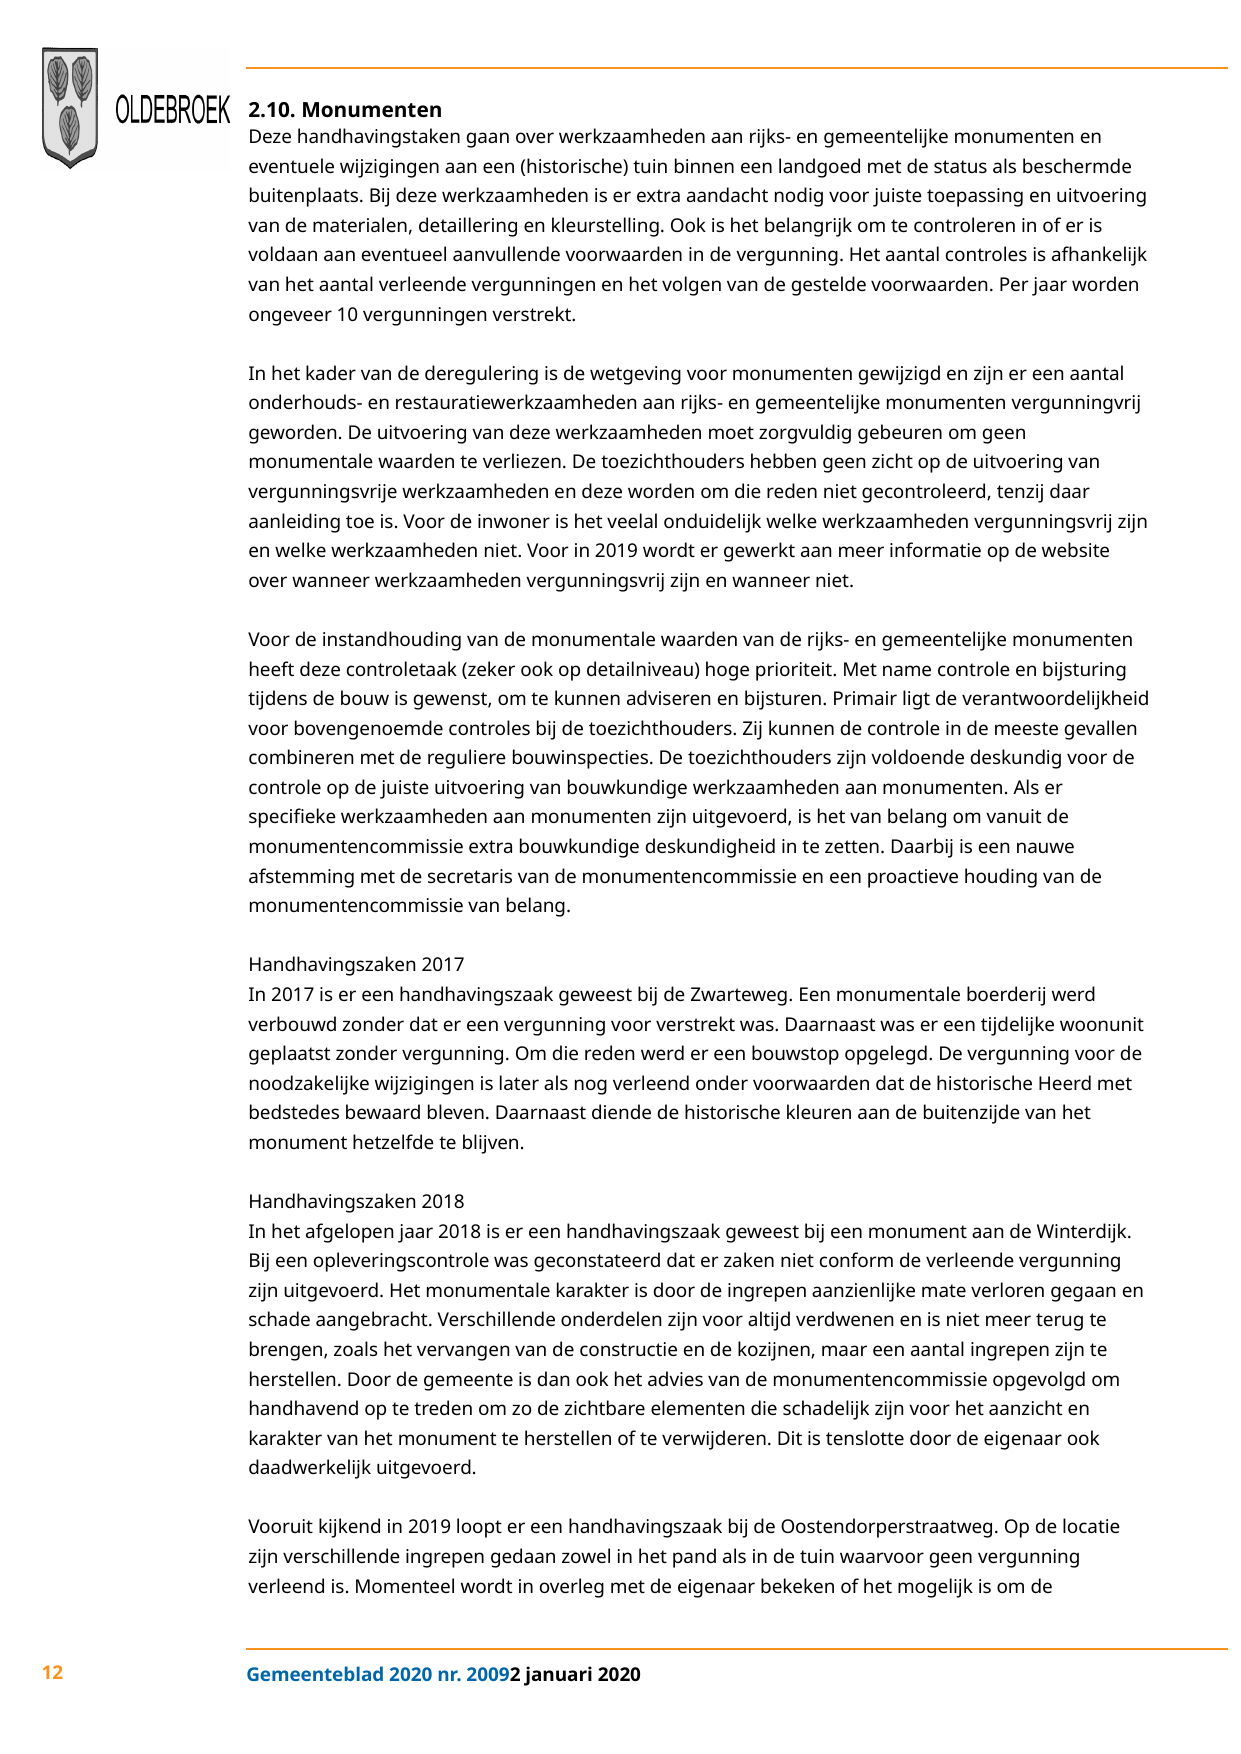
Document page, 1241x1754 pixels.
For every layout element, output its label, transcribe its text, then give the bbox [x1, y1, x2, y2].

text Vooruit kijkend in 2019 loopt er een handhavingszaak bij de Oostendorperstraatweg. Op de locatie zijn verschillende ingrepen gedaan zowel in het pand als in de tuin waarvoor geen vergunning verleend is. Momenteel wordt in overleg met de eigenaar bekeken of het mogelijk is om de [248, 1514, 1152, 1598]
text In het kader van de deregulering is de wetgeving voor monumenten gewijzigd en zijn er een aantal onderhouds- en restauratiewerkzaamheden aan rijks- en gemeentelijke monumenten vergunningvrij geworden. De uitvoering van deze werkzaamheden moet zorgvuldig gebeuren om geen monumentale waarden te verliezen. De toezichthouders hebben geen zicht op de uitvoering van vergunningsvrije werkzaamheden en deze worden om die reden niet gecontroleerd, tenzij daar aanleiding toe is. Voor de inwoner is het veelal onduidelijk welke werkzaamheden vergunningsvrij zijn en welke werkzaamheden niet. Voor in 2019 wordt er gewerkt aan meer informatie op de website over wanneer werkzaamheden vergunningsvrij zijn en wanneer niet. [248, 360, 1152, 593]
text Handhavingszaken 2018 [248, 1188, 1152, 1214]
text In 2017 is er een handhavingszaak geweest bij de Zwarteweg. Een monumentale boerderij werd verbouwd zonder dat er een vergunning voor verstrekt was. Daarnaast was er een tijdelijke woonunit geplaatst zonder vergunning. Om die reden werd er een bouwstop opgelegd. De vergunning voor de noodzakelijke wijzigingen is later als nog verleend onder voorwaarden dat de historische Heerd met bedstedes bewaard bleven. Daarnaast diende de historische kleuren aan de buitenzijde van het monument hetzelfde te blijven. [248, 981, 1152, 1155]
text Voor de instandhouding van de monumentale waarden van de rijks- en gemeentelijke monumenten heeft deze controletaak (zeker ook op detailniveau) hoge prioriteit. Met name controle en bijsturing tijdens de bouw is gewenst, om te kunnen adviseren en bijsturen. Primair ligt de verantwoordelijkheid voor bovengenoemde controles bij de toezichthouders. Zij kunnen de controle in de meeste gevallen combineren met de reguliere bouwinspecties. De toezichthouders zijn voldoende deskundig voor de controle op de juiste uitvoering van bouwkundige werkzaamheden aan monumenten. Als er specifieke werkzaamheden aan monumenten zijn uitgevoerd, is het van belang om vanuit de monumentencommissie extra bouwkundige deskundigheid in te zetten. Daarbij is een nauwe afstemming met de secretaris van de monumentencommissie en een proactieve houding van de monumentencommissie van belang. [248, 626, 1152, 918]
text Deze handhavingstaken gaan over werkzaamheden aan rijks- en gemeentelijke monumenten en eventuele wijzigingen aan een (historische) tuin binnen een landgoed met de status als beschermde buitenplaats. Bij deze werkzaamheden is er extra aandacht nodig voor juiste toepassing en uitvoering van de materialen, detaillering en kleurstelling. Ook is het belangrijk om te controleren in of er is voldaan aan eventueel aanvullende voorwaarden in de vergunning. Het aantal controles is afhankelijk van het aantal verleende vergunningen en het volgen van de gestelde voorwaarden. Per jaar worden ongeveer 10 vergunningen verstrekt. [248, 123, 1152, 326]
text 2.10. Monumenten [248, 95, 1152, 123]
text In het afgelopen jaar 2018 is er een handhavingszaak geweest bij een monument aan de Winterdijk. Bij een opleveringscontrole was geconstateerd dat er zaken niet conform de verleende vergunning zijn uitgevoerd. Het monumentale karakter is door de ingrepen aanzienlijke mate verloren gegaan en schade aangebracht. Verschillende onderdelen zijn voor altijd verdwenen en is niet meer terug te brengen, zoals het vervangen van de constructie en de kozijnen, maar een aantal ingrepen zijn te herstellen. Door de gemeente is dan ook het advies van de monumentencommissie opgevolgd om handhavend op te treden om zo de zichtbare elementen die schadelijk zijn voor het aanzicht en karakter van het monument te herstellen of te verwijderen. Dit is tenslotte door de eigenaar ook daadwerkelijk uitgevoerd. [248, 1218, 1152, 1480]
text Handhavingszaken 2017 [248, 952, 1152, 977]
picture [41, 47, 231, 172]
